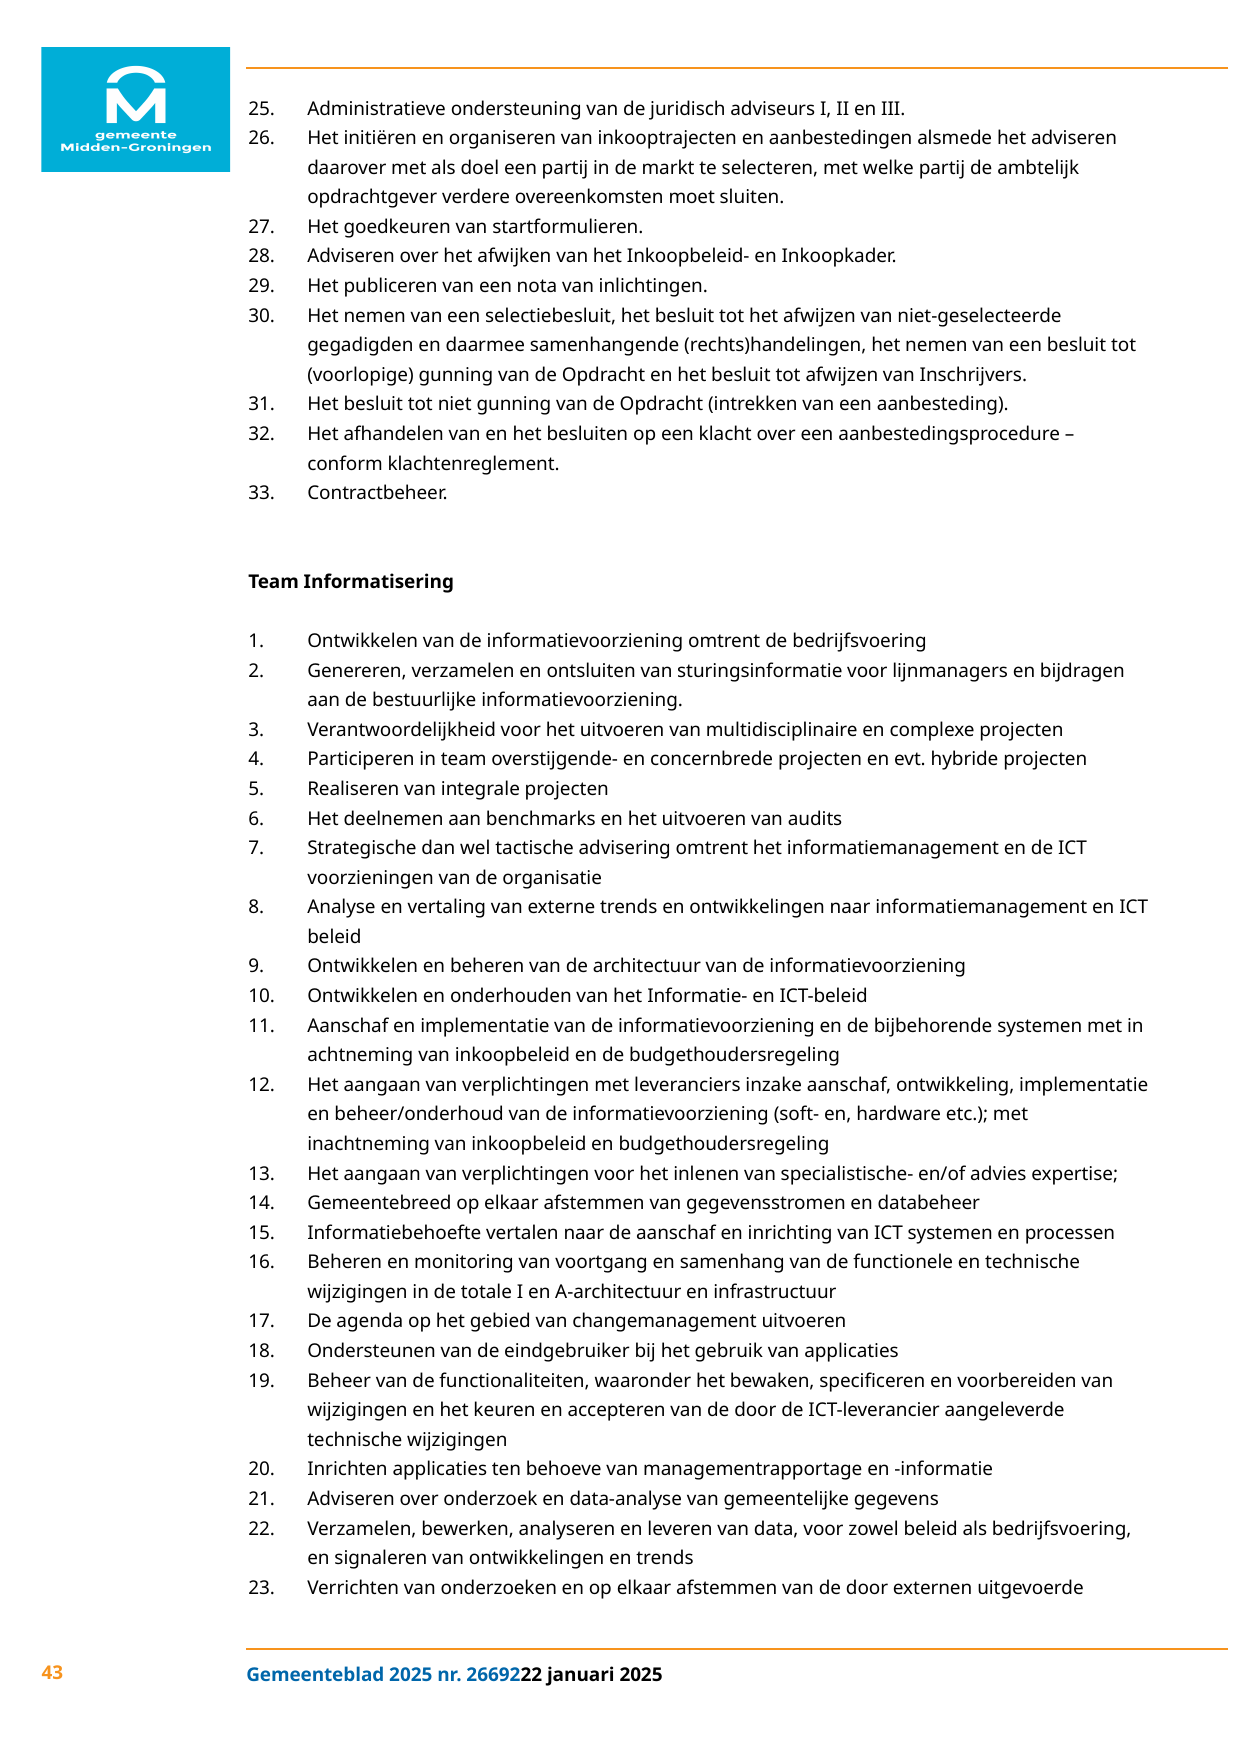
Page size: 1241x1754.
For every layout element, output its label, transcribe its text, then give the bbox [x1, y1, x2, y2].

list Het publiceren van een nota van inlichtingen. [248, 272, 1152, 298]
list Ontwikkelen en beheren van de architectuur van de informatievoorziening [248, 953, 1152, 978]
list De agenda op het gebied van changemanagement uitvoeren [248, 1308, 1152, 1333]
text Team Informatisering [248, 568, 1152, 594]
list Het aangaan van verplichtingen met leveranciers inzake aanschaf, ontwikkeling, implementatie en beheer/onderhoud van de informatievoorziening (soft- en, hardware etc.); met inachtneming van inkoopbeleid en budgethoudersregeling [248, 1071, 1152, 1156]
picture [107, 89, 165, 122]
list Verzamelen, bewerken, analyseren en leveren van data, voor zowel beleid als bedrijfsvoering, en signaleren van ontwikkelingen en trends [248, 1515, 1152, 1570]
list Ontwikkelen en onderhouden van het Informatie- en ICT-beleid [248, 982, 1152, 1008]
list Het aangaan van verplichtingen voor het inlenen van specialistische- en/of advies expertise; [248, 1160, 1152, 1186]
list Analyse en vertaling van externe trends en ontwikkelingen naar informatiemanagement en ICT beleid [248, 893, 1152, 949]
list Gemeentebreed op elkaar afstemmen van gegevensstromen en databeheer [248, 1189, 1152, 1215]
list Contractbeheer. [248, 479, 1152, 505]
list Strategische dan wel tactische advisering omtrent het informatiemanagement en de ICT voorzieningen van de organisatie [248, 834, 1152, 890]
list Informatiebehoefte vertalen naar de aanschaf en inrichting van ICT systemen en processen [248, 1219, 1152, 1245]
list Participeren in team overstijgende- en concernbrede projecten en evt. hybride projecten [248, 746, 1152, 771]
list Verantwoordelijkheid voor het uitvoeren van multidisciplinaire en complexe projecten [248, 716, 1152, 742]
list Ontwikkelen van de informatievoorziening omtrent de bedrijfsvoering [248, 627, 1152, 653]
list Ondersteunen van de eindgebruiker bij het gebruik van applicaties [248, 1337, 1152, 1363]
list Beheer van de functionaliteiten, waaronder het bewaken, specificeren en voorbereiden van wijzigingen en het keuren en accepteren van de door de ICT-leverancier aangeleverde technische wijzigingen [248, 1367, 1152, 1452]
list Verrichten van onderzoeken en op elkaar afstemmen van de door externen uitgevoerde [248, 1574, 1152, 1600]
list Het nemen van een selectiebesluit, het besluit tot het afwijzen van niet-geselecteerde gegadigden en daarmee samenhangende (rechts)handelingen, het nemen van een besluit tot (voorlopige) gunning van de Opdracht en het besluit tot afwijzen van Inschrijvers. [248, 302, 1152, 387]
list Het initiëren en organiseren van inkooptrajecten en aanbestedingen alsmede het adviseren daarover met als doel een partij in de markt te selecteren, met welke partij de ambtelijk opdrachtgever verdere overeenkomsten moet sluiten. [248, 124, 1152, 209]
list Het goedkeuren van startformulieren. [248, 213, 1152, 239]
list Administratieve ondersteuning van de juridisch adviseurs I, II en III. [248, 95, 1152, 121]
list Het deelnemen aan benchmarks en het uitvoeren van audits [248, 805, 1152, 831]
picture [108, 66, 164, 82]
list Inrichten applicaties ten behoeve van managementrapportage en -informatie [248, 1456, 1152, 1481]
list Genereren, verzamelen en ontsluiten van sturingsinformatie voor lijnmanagers en bijdragen aan de bestuurlijke informatievoorziening. [248, 657, 1152, 712]
list Adviseren over het afwijken van het Inkoopbeleid- en Inkoopkader. [248, 243, 1152, 268]
list Aanschaf en implementatie van de informatievoorziening en de bijbehorende systemen met in achtneming van inkoopbeleid en de budgethoudersregeling [248, 1012, 1152, 1067]
list Adviseren over onderzoek en data-analyse van gemeentelijke gegevens [248, 1485, 1152, 1511]
picture [184, 146, 190, 153]
list Het besluit tot niet gunning van de Opdracht (intrekken van een aanbesteding). [248, 391, 1152, 416]
list Beheren en monitoring van voortgang en samenhang van de functionele en technische wijzigingen in de totale I en A-architectuur en infrastructuur [248, 1248, 1152, 1304]
list Het afhandelen van en het besluiten op een klacht over een aanbestedingsprocedure – conform klachtenreglement. [248, 420, 1152, 476]
list Realiseren van integrale projecten [248, 775, 1152, 801]
